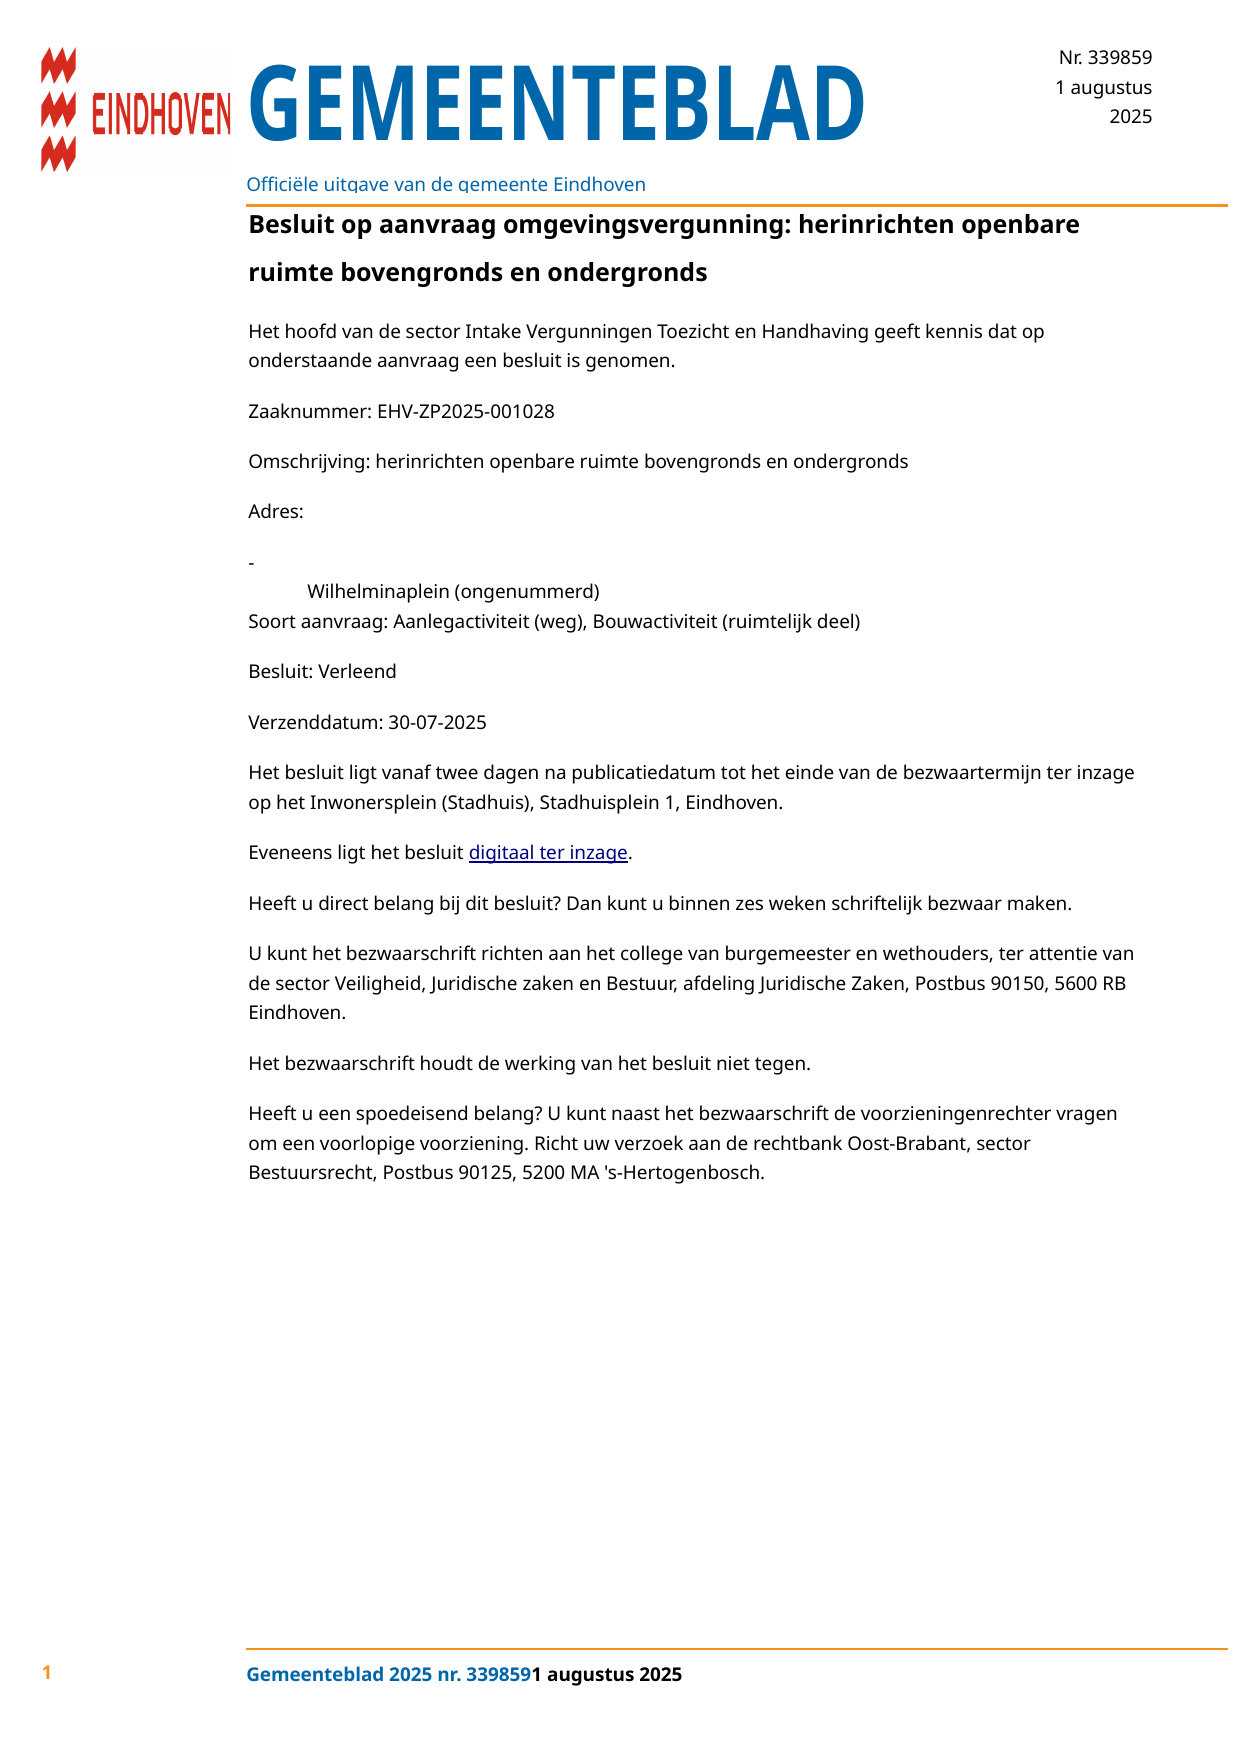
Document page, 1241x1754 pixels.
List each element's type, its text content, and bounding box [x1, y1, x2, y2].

text Het hoofd van de sector Intake Vergunningen Toezicht en Handhaving geeft kennis dat op onderstaande aanvraag een besluit is genomen. [248, 318, 1152, 373]
text Soort aanvraag: Aanlegactiviteit (weg), Bouwactiviteit (ruimtelijk deel) [248, 608, 1152, 634]
text Besluit op aanvraag omgevingsvergunning: herinrichten openbare ruimte bovengronds en ondergronds [248, 207, 1152, 288]
text Eveneens ligt het besluit digitaal ter inzage. [248, 839, 1152, 865]
text Zaaknummer: EHV-ZP2025-001028 [248, 398, 1152, 424]
text Besluit: Verleend [248, 659, 1152, 684]
text Het bezwaarschrift houdt de werking van het besluit niet tegen. [248, 1050, 1152, 1076]
text Heeft u direct belang bij dit besluit? Dan kunt u binnen zes weken schriftelijk bezwaar maken. [248, 890, 1152, 916]
text Het besluit ligt vanaf twee dagen na publicatiedatum tot het einde van de bezwaartermijn ter inzage op het Inwonersplein (Stadhuis), Stadhuisplein 1, Eindhoven. [248, 759, 1152, 815]
text Verzenddatum: 30-07-2025 [248, 709, 1152, 735]
picture [41, 47, 231, 172]
text Adres: [248, 499, 1152, 524]
text U kunt het bezwaarschrift richten aan het college van burgemeester en wethouders, ter attentie van de sector Veiligheid, Juridische zaken en Bestuur, afdeling Juridische Zaken, Postbus 90150, 5600 RB Eindhoven. [248, 940, 1152, 1025]
list Wilhelminaplein (ongenummerd) [248, 579, 1152, 604]
text Omschrijving: herinrichten openbare ruimte bovengronds en ondergronds [248, 448, 1152, 474]
text Heeft u een spoedeisend belang? U kunt naast het bezwaarschrift de voorzieningenrechter vragen om een voorlopige voorziening. Richt uw verzoek aan de rechtbank Oost-Brabant, sector Bestuursrecht, Postbus 90125, 5200 MA 's-Hertogenbosch. [248, 1100, 1152, 1185]
